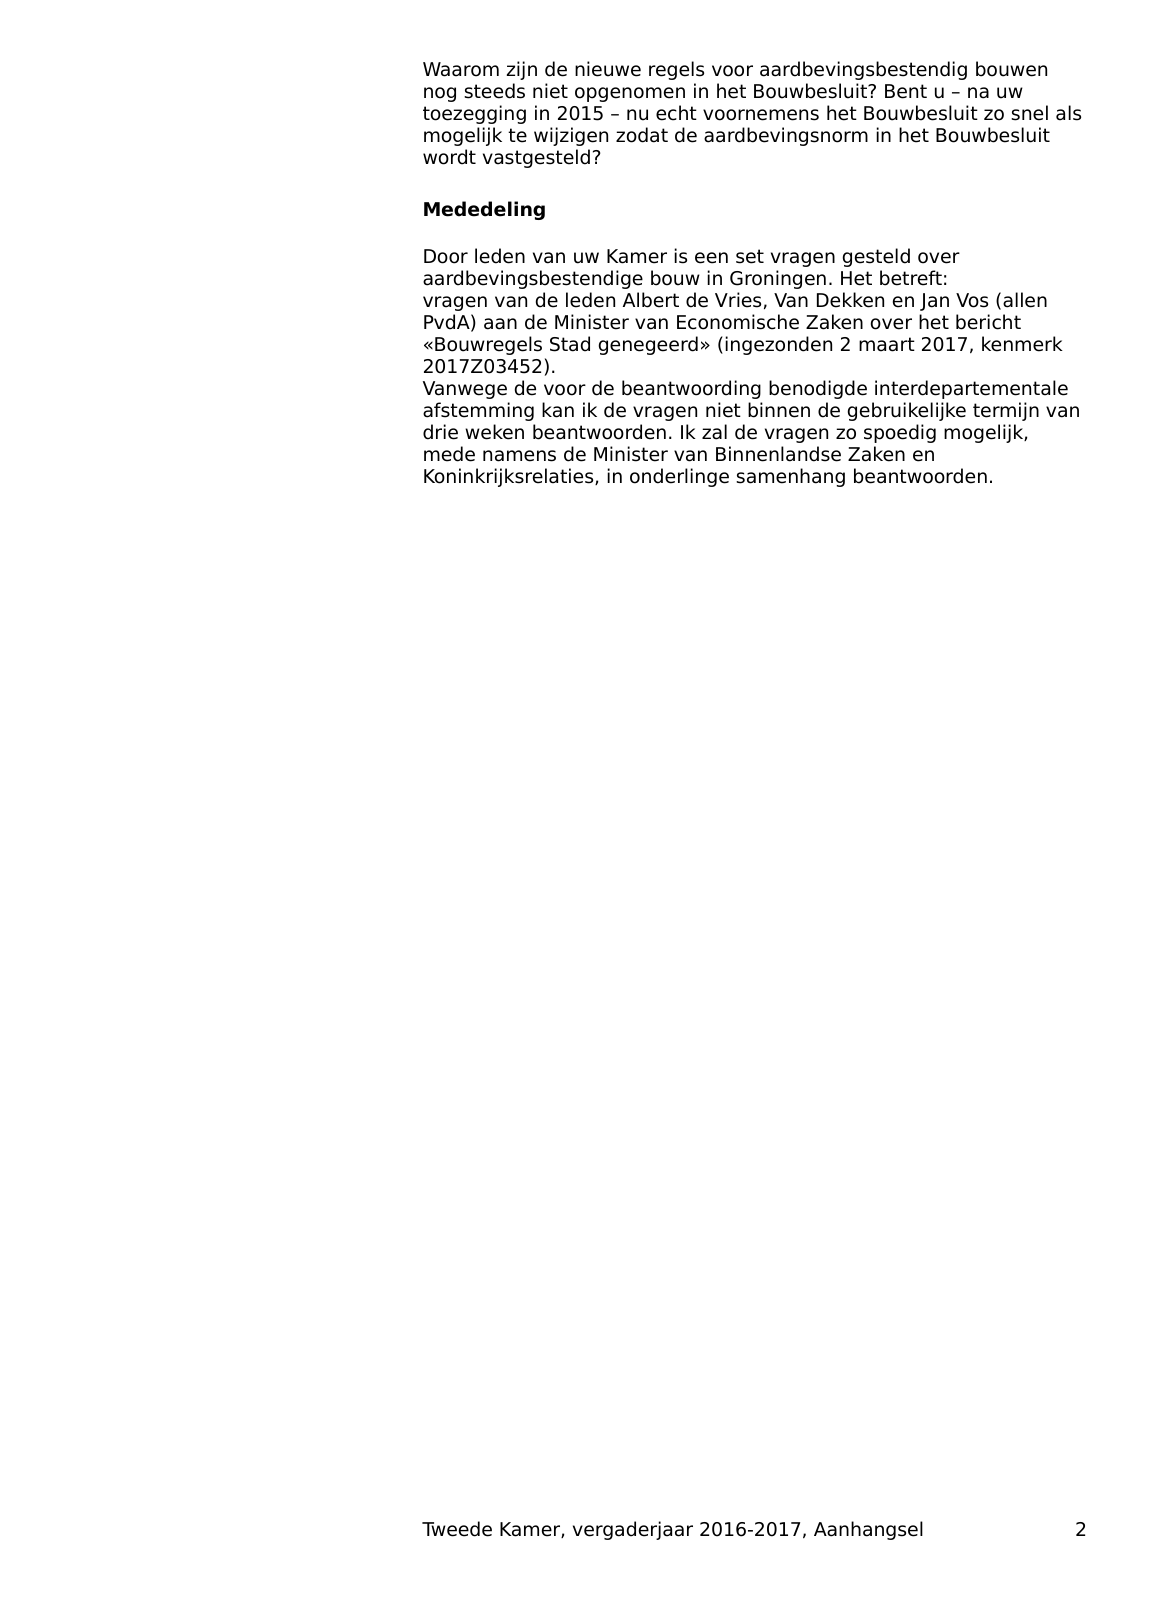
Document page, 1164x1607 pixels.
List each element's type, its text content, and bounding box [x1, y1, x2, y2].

subtitle Mededeling [422, 199, 1087, 221]
text vragen van de leden Albert de Vries, Van Dekken en Jan Vos (allen PvdA) aan de Minister van Economische Zaken over het bericht «Bouwregels Stad genegeerd» (ingezonden 2 maart 2017, kenmerk 2017Z03452). [422, 290, 1087, 378]
text Door leden van uw Kamer is een set vragen gesteld over aardbevingsbestendige bouw in Groningen. Het betreft: [422, 246, 1087, 290]
text Waarom zijn de nieuwe regels voor aardbevingsbestendig bouwen nog steeds niet opgenomen in het Bouwbesluit? Bent u – na uw toezegging in 2015 – nu echt voornemens het Bouwbesluit zo snel als mogelijk te wijzigen zodat de aardbevingsnorm in het Bouwbesluit wordt vastgesteld? [422, 59, 1087, 169]
text Vanwege de voor de beantwoording benodigde interdepartementale afstemming kan ik de vragen niet binnen de gebruikelijke termijn van drie weken beantwoorden. Ik zal de vragen zo spoedig mogelijk, mede namens de Minister van Binnenlandse Zaken en Koninkrijksrelaties, in onderlinge samenhang beantwoorden. [422, 378, 1087, 488]
